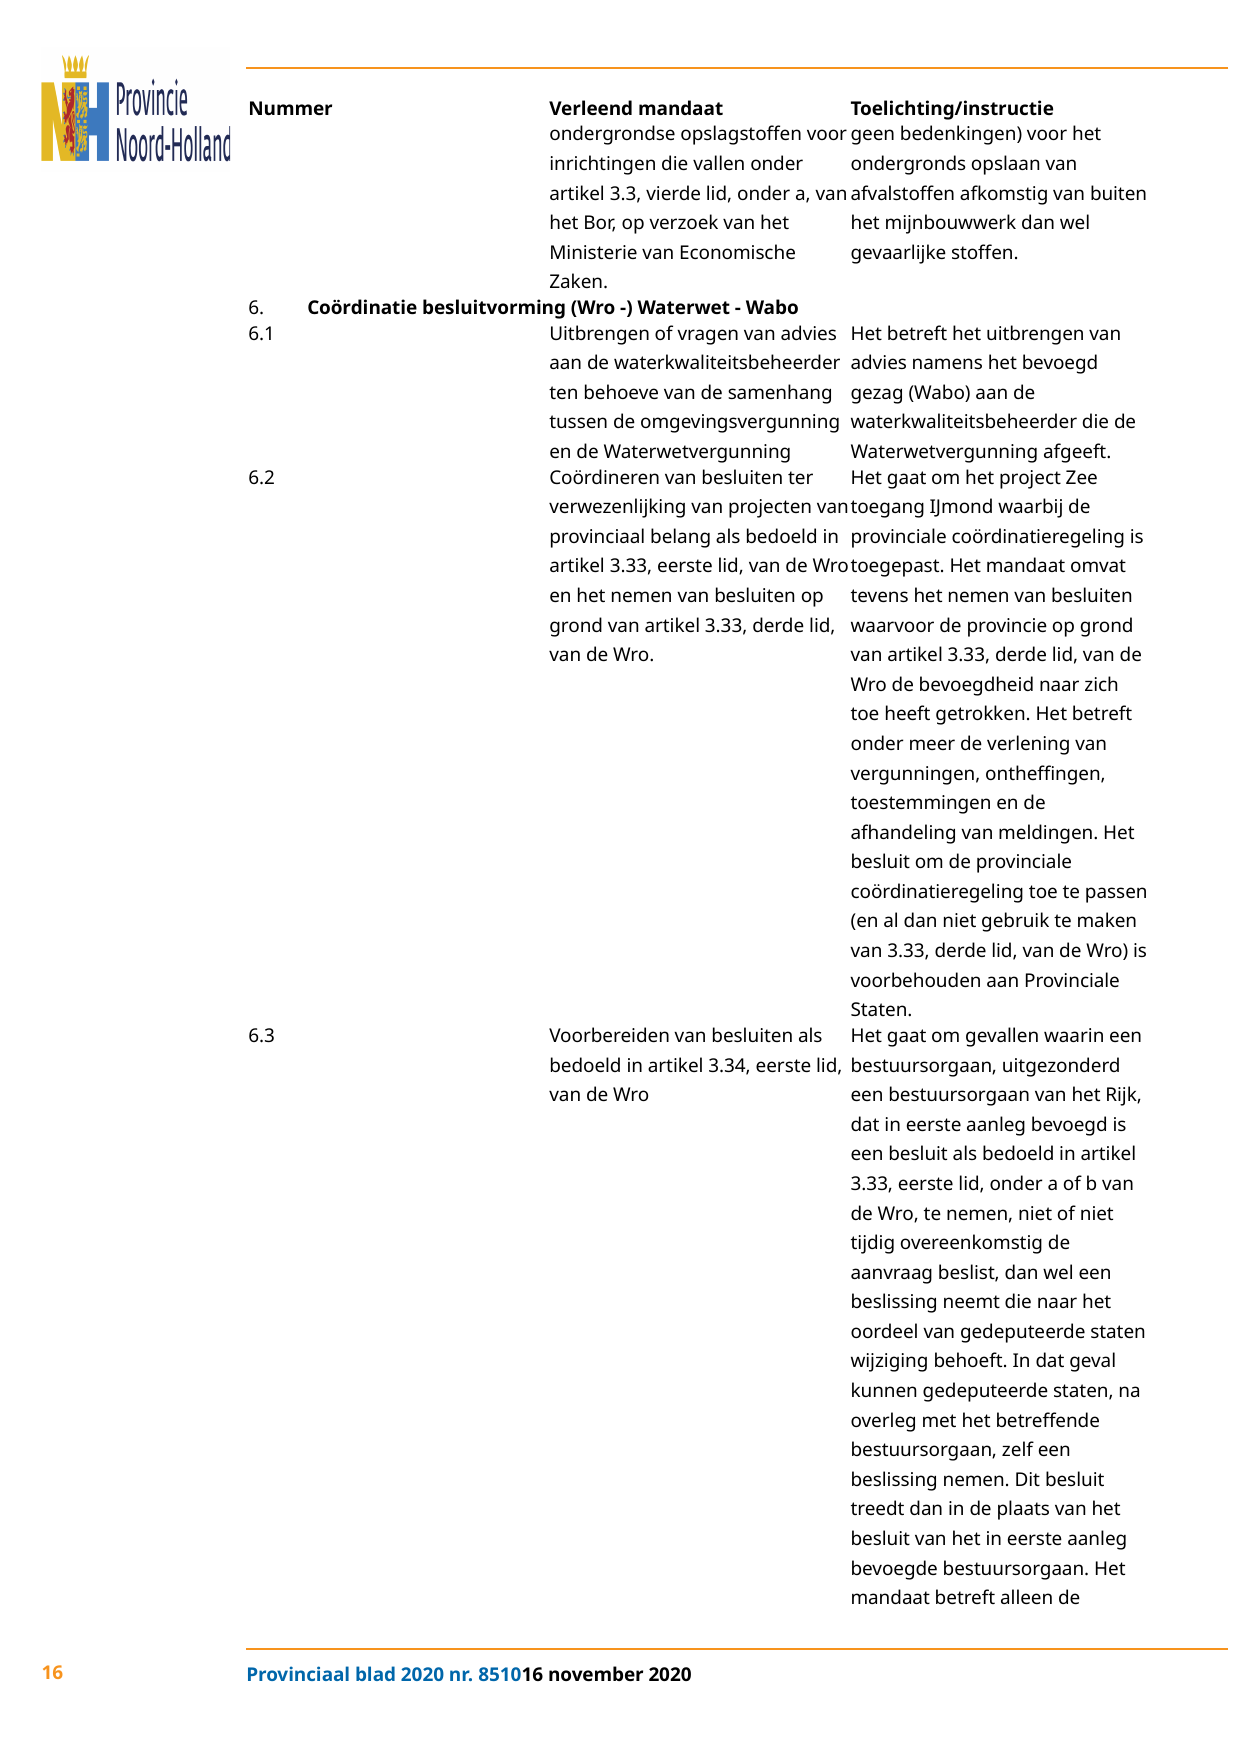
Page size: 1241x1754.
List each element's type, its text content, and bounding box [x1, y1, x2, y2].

table_cell Voorbereiden van besluiten als bedoeld in artikel 3.34, eerste lid, van de Wro [549, 1022, 850, 1610]
table_cell Het gaat om gevallen waarin een bestuursorgaan, uitgezonderd een bestuursorgaan van het Rijk, dat in eerste aanleg bevoegd is een besluit als bedoeld in artikel 3.33, eerste lid, onder a of b van de Wro, te nemen, niet of niet tijdig overeenkomstig de aanvraag beslist, dan wel een beslissing neemt die naar het oordeel van gedeputeerde staten wijziging behoeft. In dat geval kunnen gedeputeerde staten, na overleg met het betreffende bestuursorgaan, zelf een beslissing nemen. Dit besluit treedt dan in de plaats van het besluit van het in eerste aanleg bevoegde bestuursorgaan. Het mandaat betreft alleen de [850, 1022, 1152, 1610]
table_cell Coördinatie besluitvorming (Wro -) Waterwet - Wabo [248, 294, 1152, 320]
table_header Nummer [248, 95, 549, 121]
table_cell geen bedenkingen) voor het ondergronds opslaan van afvalstoffen afkomstig van buiten het mijnbouwwerk dan wel gevaarlijke stoffen. [850, 121, 1152, 294]
table_cell Het betreft het uitbrengen van advies namens het bevoegd gezag (Wabo) aan de waterkwaliteitsbeheerder die de Waterwetvergunning afgeeft. [850, 320, 1152, 464]
table_cell ondergrondse opslagstoffen voor inrichtingen die vallen onder artikel 3.3, vierde lid, onder a, van het Bor, op verzoek van het Ministerie van Economische Zaken. [549, 121, 850, 294]
table_cell Uitbrengen of vragen van advies aan de waterkwaliteitsbeheerder ten behoeve van de samenhang tussen de omgevingsvergunning en de Waterwetvergunning [549, 320, 850, 464]
table_cell 6.2 [248, 464, 549, 1022]
table_header Toelichting/instructie [850, 95, 1152, 121]
table_header Verleend mandaat [549, 95, 850, 121]
table_cell 6.1 [248, 320, 549, 464]
table_cell Coördineren van besluiten ter verwezenlijking van projecten van provinciaal belang als bedoeld in artikel 3.33, eerste lid, van de Wro en het nemen van besluiten op grond van artikel 3.33, derde lid, van de Wro. [549, 464, 850, 1022]
table_cell 6.3 [248, 1022, 549, 1610]
table_cell Het gaat om het project Zee toegang IJmond waarbij de provinciale coördinatieregeling is toegepast. Het mandaat omvat tevens het nemen van besluiten waarvoor de provincie op grond van artikel 3.33, derde lid, van de Wro de bevoegdheid naar zich toe heeft getrokken. Het betreft onder meer de verlening van vergunningen, ontheffingen, toestemmingen en de afhandeling van meldingen. Het besluit om de provinciale coördinatieregeling toe te passen (en al dan niet gebruik te maken van 3.33, derde lid, van de Wro) is voorbehouden aan Provinciale Staten. [850, 464, 1152, 1022]
table_cell [248, 121, 549, 294]
picture [41, 47, 231, 172]
